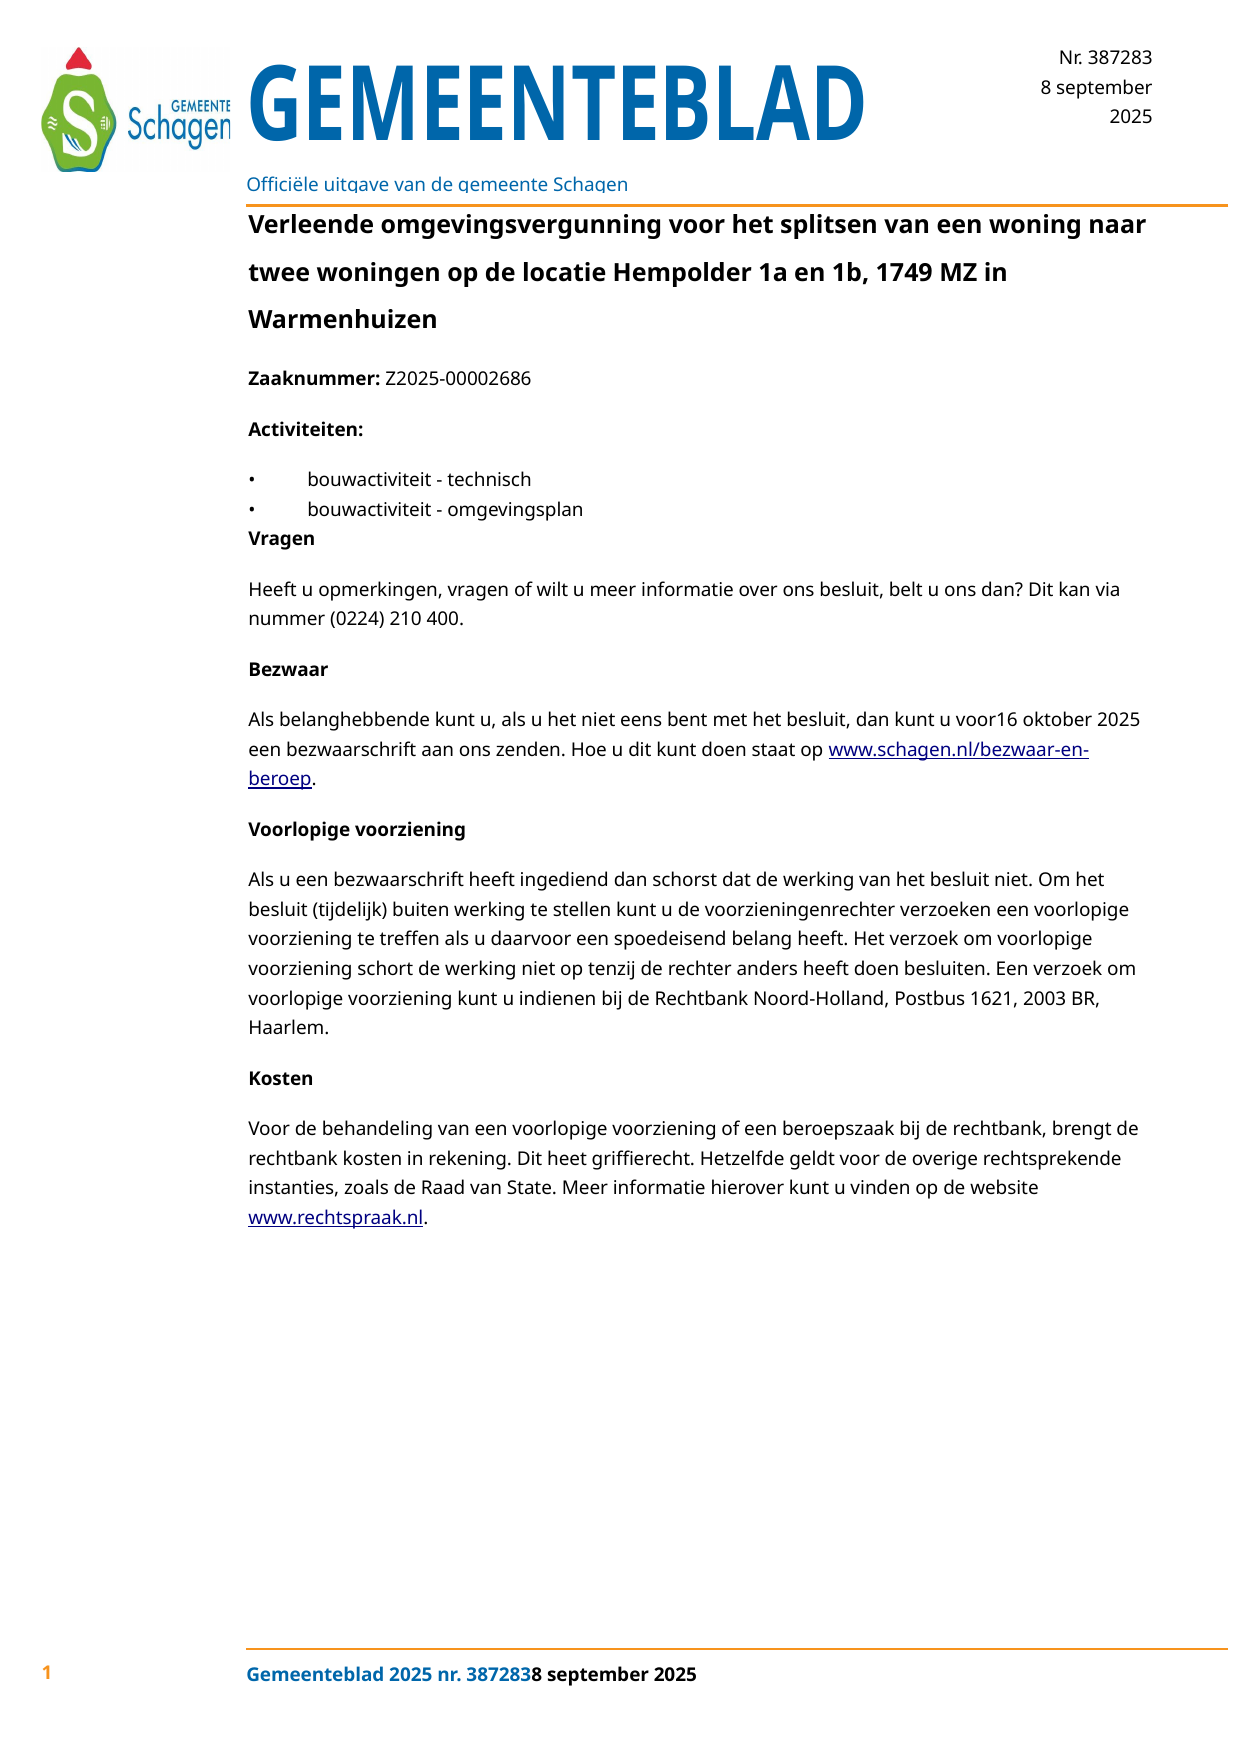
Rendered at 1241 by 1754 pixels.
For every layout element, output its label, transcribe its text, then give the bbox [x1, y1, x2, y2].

text Zaaknummer: Z2025-00002686 [248, 366, 1152, 391]
text Verleende omgevingsvergunning voor het splitsen van een woning naar twee woningen op de locatie Hempolder 1a en 1b, 1749 MZ in Warmenhuizen [248, 207, 1152, 336]
list bouwactiviteit - technisch [248, 466, 1152, 492]
text Activiteiten: [248, 416, 1152, 442]
text Voorlopige voorziening [248, 816, 1152, 842]
list bouwactiviteit - omgevingsplan [248, 496, 1152, 522]
text Vragen [248, 526, 1152, 551]
text Als u een bezwaarschrift heeft ingediend dan schorst dat de werking van het besluit niet. Om het besluit (tijdelijk) buiten werking te stellen kunt u de voorzieningenrechter verzoeken een voorlopige voorziening te treffen als u daarvoor een spoedeisend belang heeft. Het verzoek om voorlopige voorziening schort de werking niet op tenzij de rechter anders heeft doen besluiten. Een verzoek om voorlopige voorziening kunt u indienen bij de Rechtbank Noord-Holland, Postbus 1621, 2003 BR, Haarlem. [248, 866, 1152, 1040]
text Bezwaar [248, 656, 1152, 682]
text Voor de behandeling van een voorlopige voorziening of een beroepszaak bij de rechtbank, brengt de rechtbank kosten in rekening. Dit heet griffierecht. Hetzelfde geldt voor de overige rechtsprekende instanties, zoals de Raad van State. Meer informatie hierover kunt u vinden op de website www.rechtspraak.nl. [248, 1115, 1152, 1229]
text Als belanghebbende kunt u, als u het niet eens bent met het besluit, dan kunt u voor16 oktober 2025 een bezwaarschrift aan ons zenden. Hoe u dit kunt doen staat op www.schagen.nl/bezwaar-en-beroep. [248, 706, 1152, 791]
picture [41, 47, 231, 172]
text Kosten [248, 1065, 1152, 1090]
text Heeft u opmerkingen, vragen of wilt u meer informatie over ons besluit, belt u ons dan? Dit kan via nummer (0224) 210 400. [248, 576, 1152, 631]
